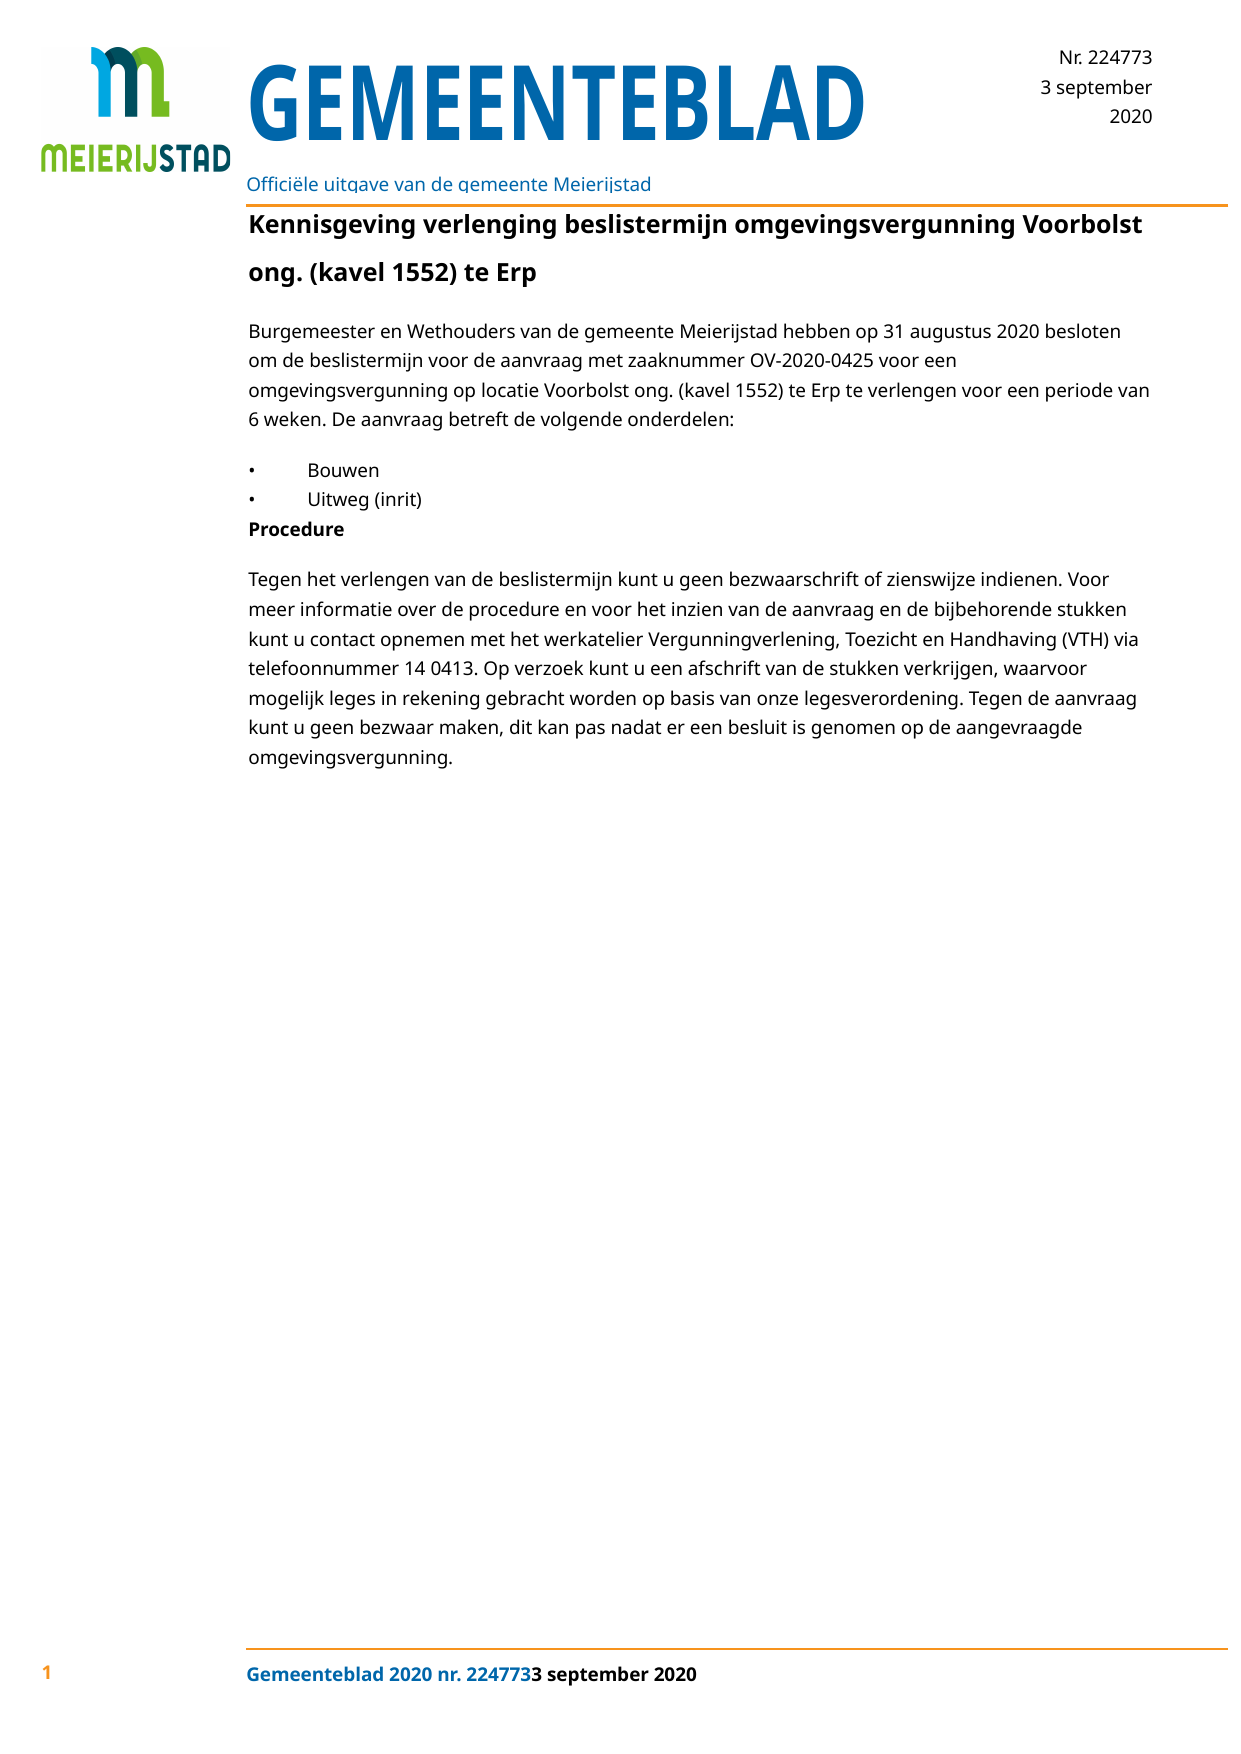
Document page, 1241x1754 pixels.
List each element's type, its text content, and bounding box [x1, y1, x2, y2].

list Uitweg (inrit) [248, 487, 1152, 512]
text Burgemeester en Wethouders van de gemeente Meierijstad hebben op 31 augustus 2020 besloten om de beslistermijn voor de aanvraag met zaaknummer OV-2020-0425 voor een omgevingsvergunning op locatie Voorbolst ong. (kavel 1552) te Erp te verlengen voor een periode van 6 weken. De aanvraag betreft de volgende onderdelen: [248, 318, 1152, 432]
text Procedure [248, 516, 1152, 542]
picture [41, 47, 231, 172]
text Tegen het verlengen van de beslistermijn kunt u geen bezwaarschrift of zienswijze indienen. Voor meer informatie over de procedure en voor het inzien van de aanvraag en de bijbehorende stukken kunt u contact opnemen met het werkatelier Vergunningverlening, Toezicht en Handhaving (VTH) via telefoonnummer 14 0413. Op verzoek kunt u een afschrift van de stukken verkrijgen, waarvoor mogelijk leges in rekening gebracht worden op basis van onze legesverordening. Tegen de aanvraag kunt u geen bezwaar maken, dit kan pas nadat er een besluit is genomen op de aangevraagde omgevingsvergunning. [248, 567, 1152, 770]
list Bouwen [248, 457, 1152, 483]
text Kennisgeving verlenging beslistermijn omgevingsvergunning Voorbolst ong. (kavel 1552) te Erp [248, 207, 1152, 288]
